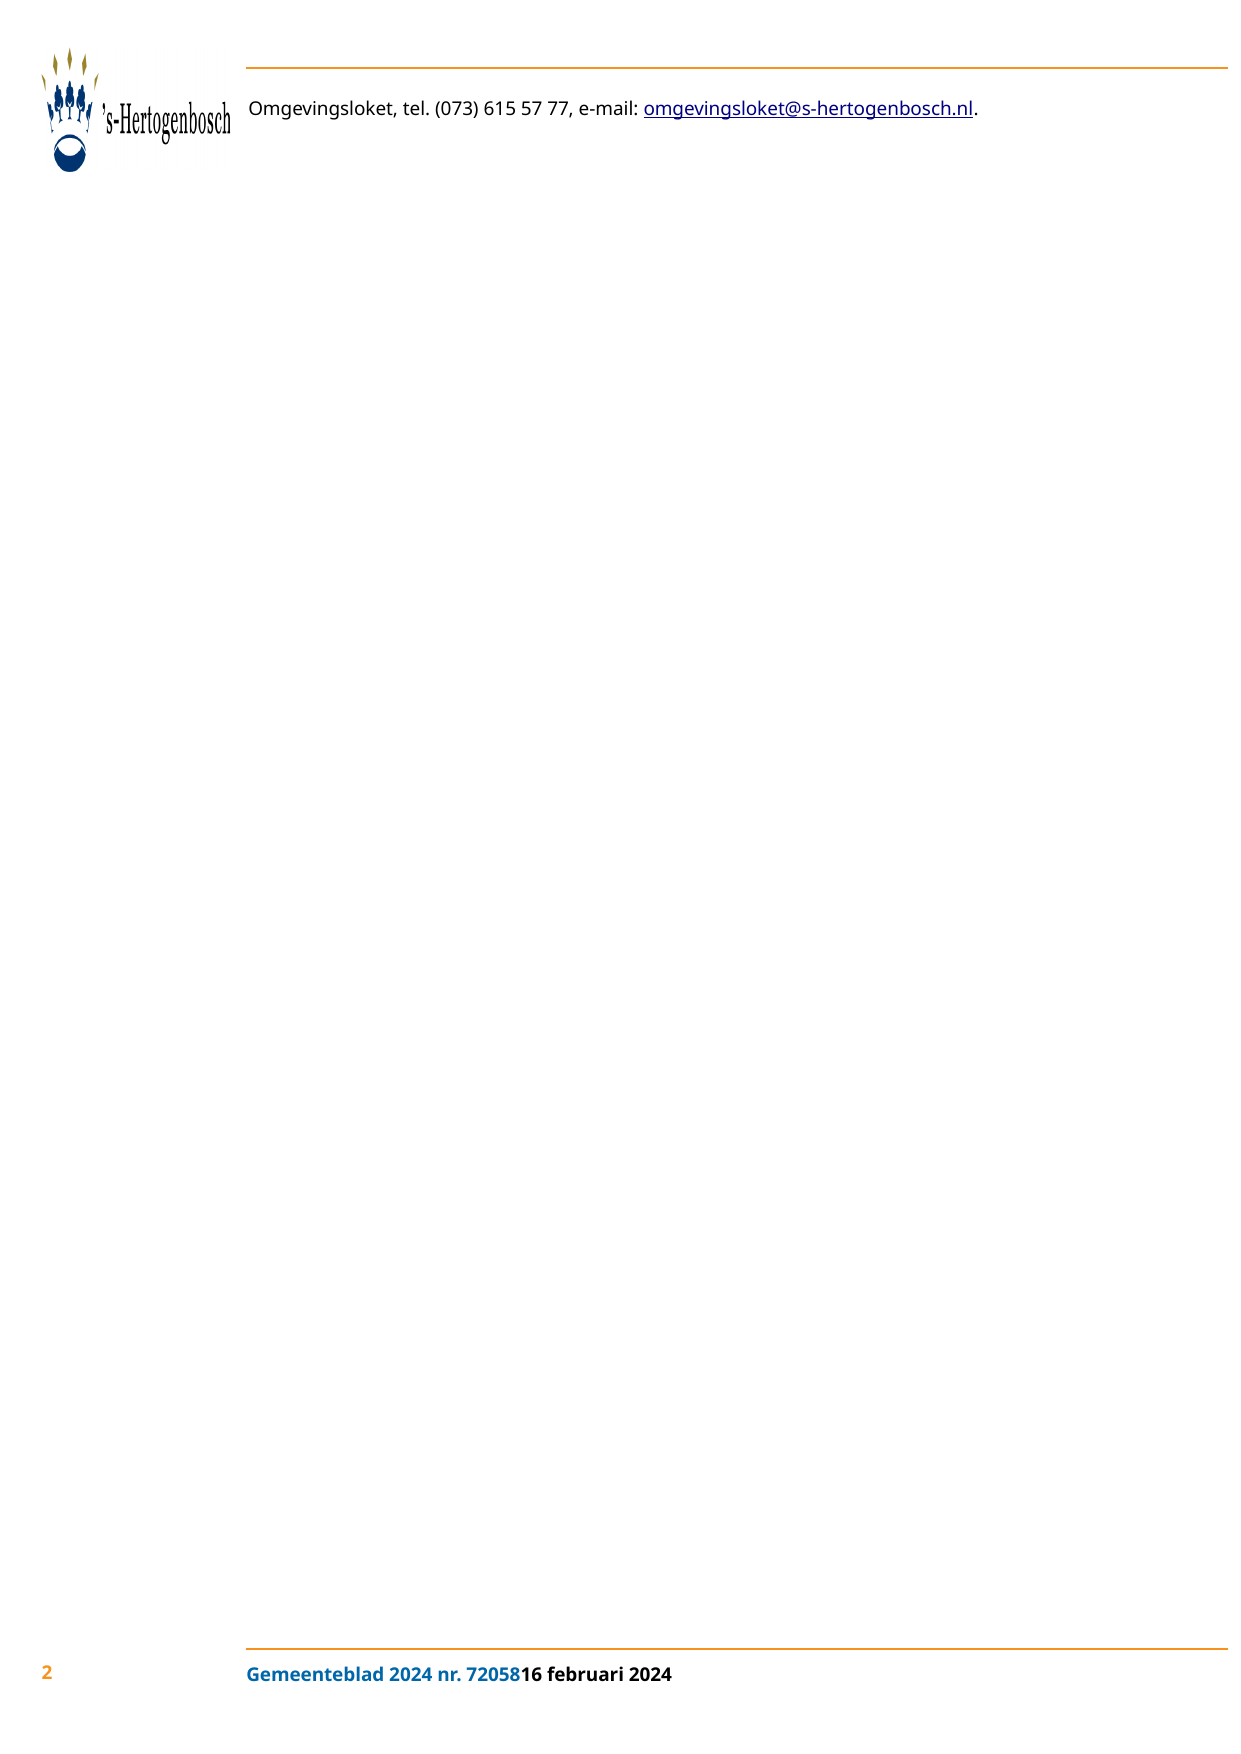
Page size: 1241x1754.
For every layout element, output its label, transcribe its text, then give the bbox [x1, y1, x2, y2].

picture [41, 47, 231, 172]
text Omgevingsloket, tel. (073) 615 57 77, e-mail: omgevingsloket@s-hertogenbosch.nl. [248, 95, 1152, 121]
